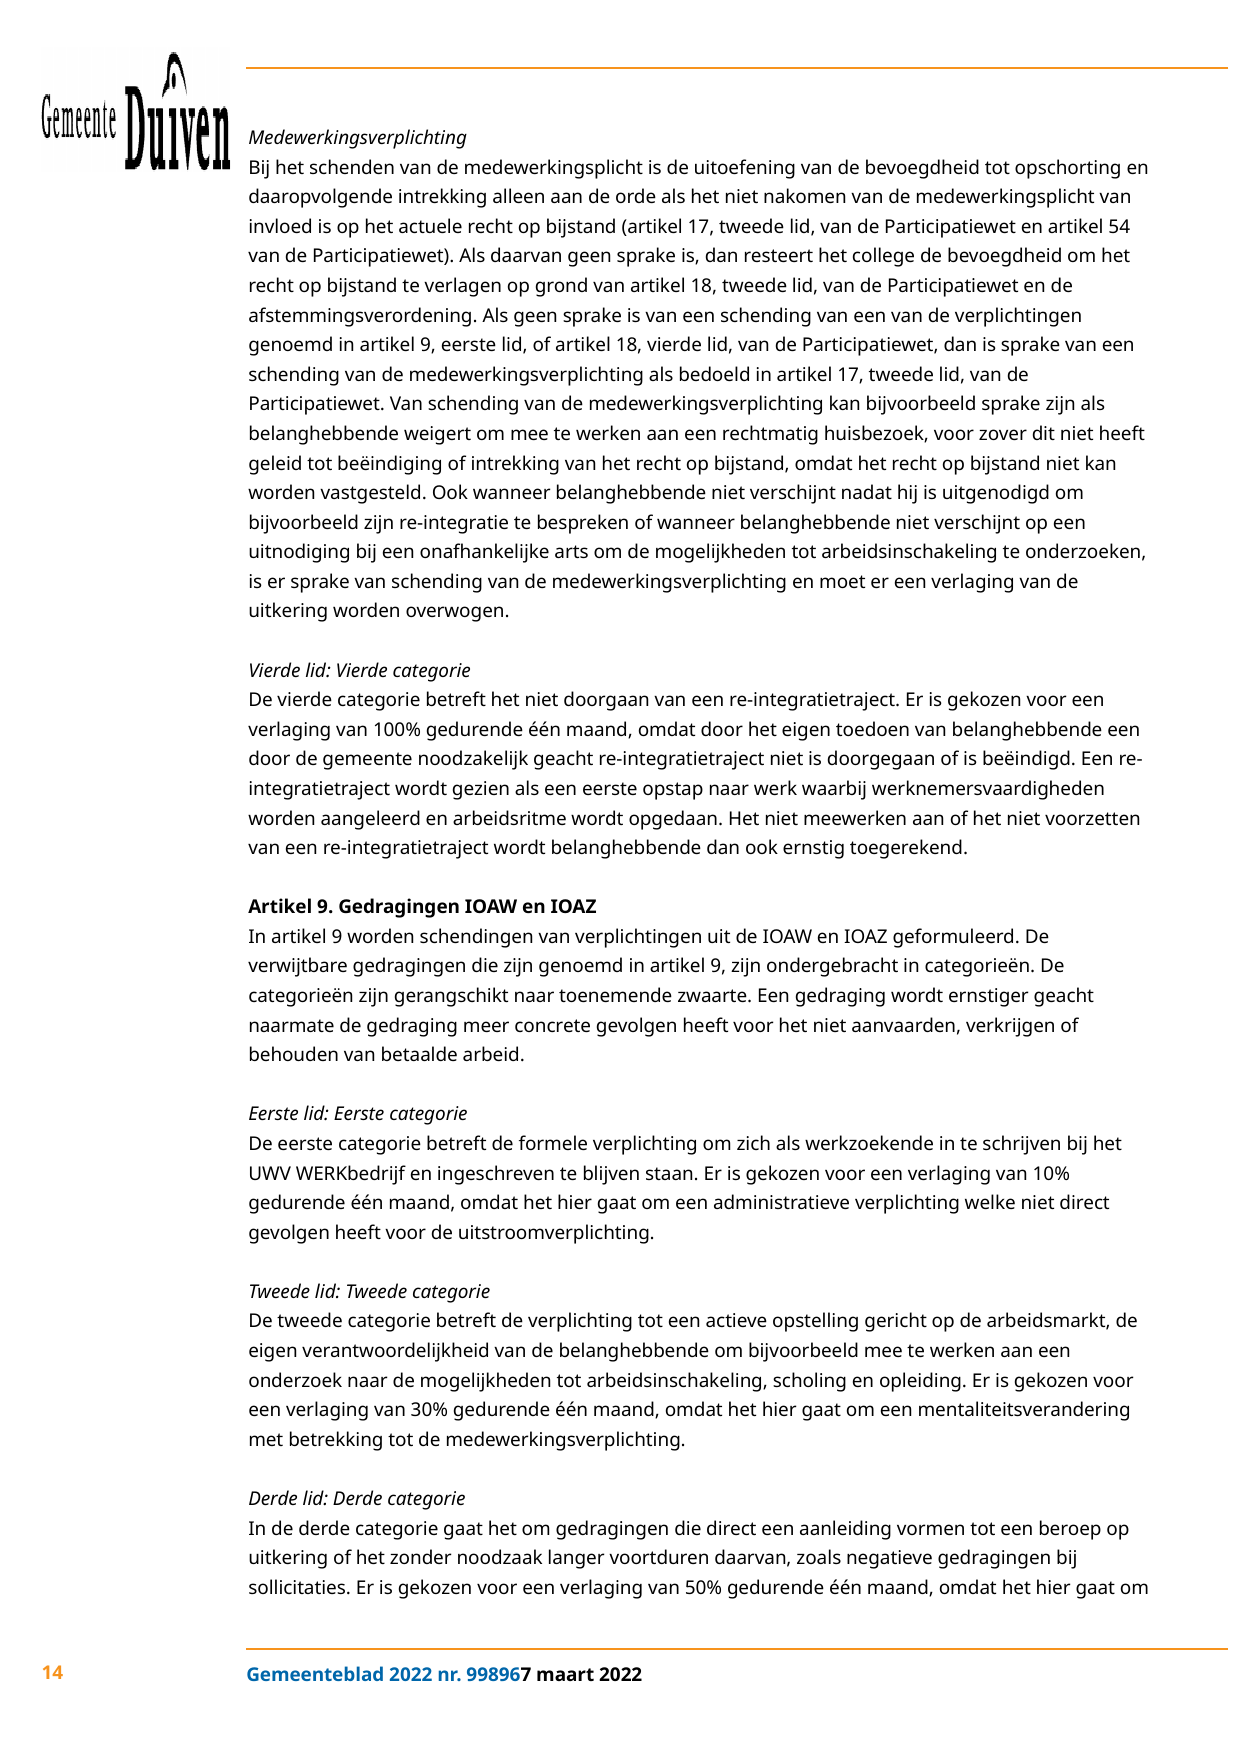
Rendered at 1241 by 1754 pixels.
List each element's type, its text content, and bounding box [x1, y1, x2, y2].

text Derde lid: Derde categorie [248, 1485, 1152, 1511]
text De eerste categorie betreft de formele verplichting om zich als werkzoekende in te schrijven bij het UWV WERKbedrijf en ingeschreven te blijven staan. Er is gekozen voor een verlaging van 10% gedurende één maand, omdat het hier gaat om een administratieve verplichting welke niet direct gevolgen heeft voor de uitstroomverplichting. [248, 1130, 1152, 1245]
text In de derde categorie gaat het om gedragingen die direct een aanleiding vormen tot een beroep op uitkering of het zonder noodzaak langer voortduren daarvan, zoals negatieve gedragingen bij sollicitaties. Er is gekozen voor een verlaging van 50% gedurende één maand, omdat het hier gaat om [248, 1515, 1152, 1600]
text Tweede lid: Tweede categorie [248, 1278, 1152, 1304]
picture [41, 47, 231, 172]
text Medewerkingsverplichting [248, 124, 1152, 150]
text Artikel 9. Gedragingen IOAW en IOAZ [248, 893, 1152, 919]
text Vierde lid: Vierde categorie [248, 657, 1152, 683]
text Bij het schenden van de medewerkingsplicht is de uitoefening van de bevoegdheid tot opschorting en daaropvolgende intrekking alleen aan de orde als het niet nakomen van de medewerkingsplicht van invloed is op het actuele recht op bijstand (artikel 17, tweede lid, van de Participatiewet en artikel 54 van de Participatiewet). Als daarvan geen sprake is, dan resteert het college de bevoegdheid om het recht op bijstand te verlagen op grond van artikel 18, tweede lid, van de Participatiewet en de afstemmingsverordening. Als geen sprake is van een schending van een van de verplichtingen genoemd in artikel 9, eerste lid, of artikel 18, vierde lid, van de Participatiewet, dan is sprake van een schending van de medewerkingsverplichting als bedoeld in artikel 17, tweede lid, van de Participatiewet. Van schending van de medewerkingsverplichting kan bijvoorbeeld sprake zijn als belanghebbende weigert om mee te werken aan een rechtmatig huisbezoek, voor zover dit niet heeft geleid tot beëindiging of intrekking van het recht op bijstand, omdat het recht op bijstand niet kan worden vastgesteld. Ook wanneer belanghebbende niet verschijnt nadat hij is uitgenodigd om bijvoorbeeld zijn re-integratie te bespreken of wanneer belanghebbende niet verschijnt op een uitnodiging bij een onafhankelijke arts om de mogelijkheden tot arbeidsinschakeling te onderzoeken, is er sprake van schending van de medewerkingsverplichting en moet er een verlaging van de uitkering worden overwogen. [248, 154, 1152, 623]
text De tweede categorie betreft de verplichting tot een actieve opstelling gericht op de arbeidsmarkt, de eigen verantwoordelijkheid van de belanghebbende om bijvoorbeeld mee te werken aan een onderzoek naar de mogelijkheden tot arbeidsinschakeling, scholing en opleiding. Er is gekozen voor een verlaging van 30% gedurende één maand, omdat het hier gaat om een mentaliteitsverandering met betrekking tot de medewerkingsverplichting. [248, 1308, 1152, 1452]
text De vierde categorie betreft het niet doorgaan van een re-integratietraject. Er is gekozen voor een verlaging van 100% gedurende één maand, omdat door het eigen toedoen van belanghebbende een door de gemeente noodzakelijk geacht re-integratietraject niet is doorgegaan of is beëindigd. Een re-integratietraject wordt gezien als een eerste opstap naar werk waarbij werknemersvaardigheden worden aangeleerd en arbeidsritme wordt opgedaan. Het niet meewerken aan of het niet voorzetten van een re-integratietraject wordt belanghebbende dan ook ernstig toegerekend. [248, 686, 1152, 860]
text Eerste lid: Eerste categorie [248, 1101, 1152, 1126]
text In artikel 9 worden schendingen van verplichtingen uit de IOAW en IOAZ geformuleerd. De verwijtbare gedragingen die zijn genoemd in artikel 9, zijn ondergebracht in categorieën. De categorieën zijn gerangschikt naar toenemende zwaarte. Een gedraging wordt ernstiger geacht naarmate de gedraging meer concrete gevolgen heeft voor het niet aanvaarden, verkrijgen of behouden van betaalde arbeid. [248, 923, 1152, 1067]
